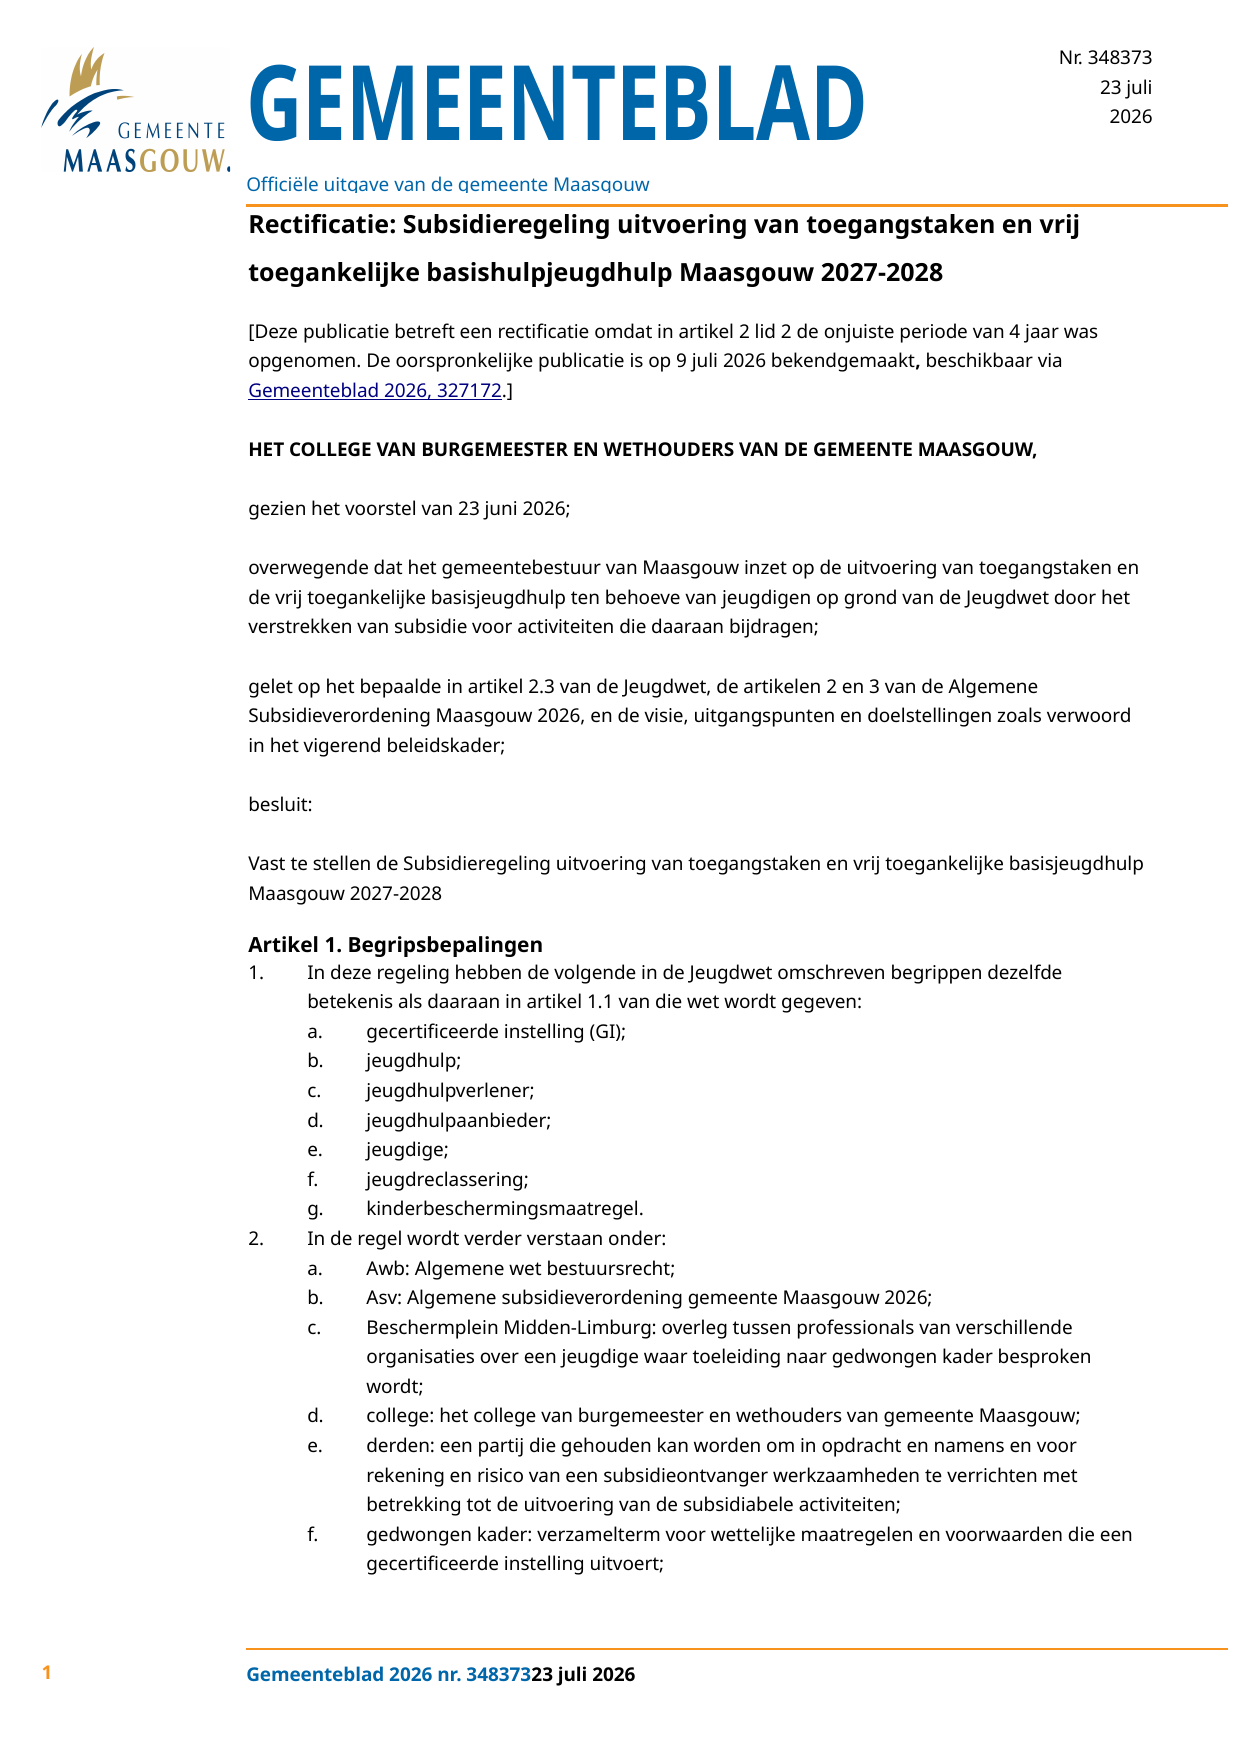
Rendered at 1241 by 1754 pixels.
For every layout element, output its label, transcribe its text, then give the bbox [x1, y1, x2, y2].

text gezien het voorstel van 23 juni 2026; [248, 495, 1152, 521]
list kinderbeschermingsmaatregel. [307, 1196, 1152, 1221]
list jeugdhulpaanbieder; [307, 1107, 1152, 1132]
list jeugdhulpverlener; [307, 1077, 1152, 1103]
list jeugdreclassering; [307, 1166, 1152, 1192]
list Awb: Algemene wet bestuursrecht; [307, 1255, 1152, 1280]
text Vast te stellen de Subsidieregeling uitvoering van toegangstaken en vrij toegankelijke basisjeugdhulp Maasgouw 2027-2028 [248, 850, 1152, 906]
text besluit: [248, 791, 1152, 817]
text [Deze publicatie betreft een rectificatie omdat in artikel 2 lid 2 de onjuiste periode van 4 jaar was opgenomen. De oorspronkelijke publicatie is op 9 juli 2026 bekendgemaakt, beschikbaar via Gemeenteblad 2026, 327172.] [248, 318, 1152, 403]
text gelet op het bepaalde in artikel 2.3 van de Jeugdwet, de artikelen 2 en 3 van de Algemene Subsidieverordening Maasgouw 2026, en de visie, uitgangspunten en doelstellingen zoals verwoord in het vigerend beleidskader; [248, 673, 1152, 758]
list derden: een partij die gehouden kan worden om in opdracht en namens en voor rekening en risico van een subsidieontvanger werkzaamheden te verrichten met betrekking tot de uitvoering van de subsidiabele activiteiten; [307, 1432, 1152, 1517]
list Asv: Algemene subsidieverordening gemeente Maasgouw 2026; [307, 1284, 1152, 1310]
list Beschermplein Midden-Limburg: overleg tussen professionals van verschillende organisaties over een jeugdige waar toeleiding naar gedwongen kader besproken wordt; [307, 1314, 1152, 1399]
list jeugdige; [307, 1136, 1152, 1162]
list In de regel wordt verder verstaan onder: [248, 1225, 1152, 1251]
list gecertificeerde instelling (GI); [307, 1018, 1152, 1044]
list gedwongen kader: verzamelterm voor wettelijke maatregelen en voorwaarden die een gecertificeerde instelling uitvoert; [307, 1521, 1152, 1576]
text HET COLLEGE VAN BURGEMEESTER EN WETHOUDERS VAN DE GEMEENTE MAASGOUW, [248, 436, 1152, 462]
text Artikel 1. Begripsbepalingen [248, 930, 1152, 959]
list jeugdhulp; [307, 1048, 1152, 1073]
list college: het college van burgemeester en wethouders van gemeente Maasgouw; [307, 1403, 1152, 1428]
picture [41, 47, 231, 172]
text overwegende dat het gemeentebestuur van Maasgouw inzet op de uitvoering van toegangstaken en de vrij toegankelijke basisjeugdhulp ten behoeve van jeugdigen op grond van de Jeugdwet door het verstrekken van subsidie voor activiteiten die daaraan bijdragen; [248, 554, 1152, 639]
text Rectificatie: Subsidieregeling uitvoering van toegangstaken en vrij toegankelijke basishulpjeugdhulp Maasgouw 2027-2028 [248, 207, 1152, 288]
list In deze regeling hebben de volgende in de Jeugdwet omschreven begrippen dezelfde betekenis als daaraan in artikel 1.1 van die wet wordt gegeven: [248, 959, 1152, 1014]
